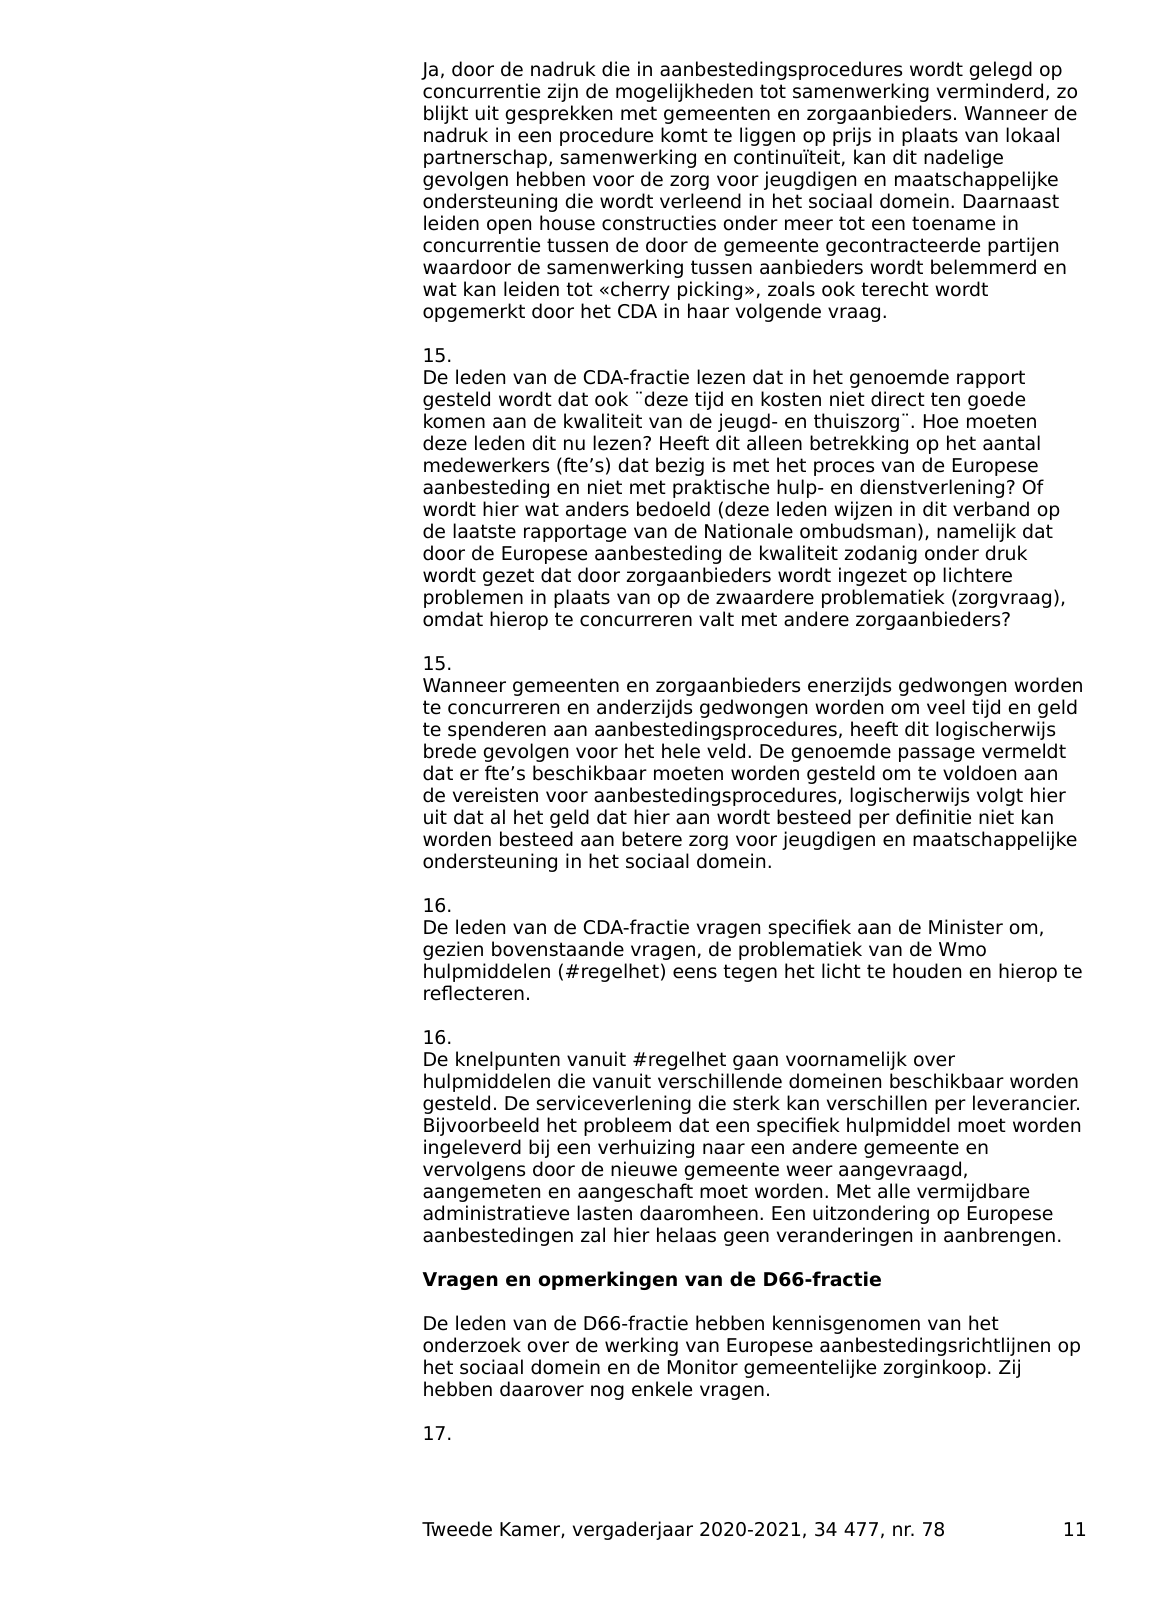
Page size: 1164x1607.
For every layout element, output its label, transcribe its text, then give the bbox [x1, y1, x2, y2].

text De leden van de CDA-fractie lezen dat in het genoemde rapport gesteld wordt dat ook ¨deze tijd en kosten niet direct ten goede komen aan de kwaliteit van de jeugd- en thuiszorg¨. Hoe moeten deze leden dit nu lezen? Heeft dit alleen betrekking op het aantal medewerkers (fte’s) dat bezig is met het proces van de Europese aanbesteding en niet met praktische hulp- en dienstverlening? Of wordt hier wat anders bedoeld (deze leden wijzen in dit verband op de laatste rapportage van de Nationale ombudsman), namelijk dat door de Europese aanbesteding de kwaliteit zodanig onder druk wordt gezet dat door zorgaanbieders wordt ingezet op lichtere problemen in plaats van op de zwaardere problematiek (zorgvraag), omdat hierop te concurreren valt met andere zorgaanbieders? [422, 367, 1087, 631]
text Wanneer gemeenten en zorgaanbieders enerzijds gedwongen worden te concurreren en anderzijds gedwongen worden om veel tijd en geld te spenderen aan aanbestedingsprocedures, heeft dit logischerwijs brede gevolgen voor het hele veld. De genoemde passage vermeldt dat er fte’s beschikbaar moeten worden gesteld om te voldoen aan de vereisten voor aanbestedingsprocedures, logischerwijs volgt hier uit dat al het geld dat hier aan wordt besteed per definitie niet kan worden besteed aan betere zorg voor jeugdigen en maatschappelijke ondersteuning in het sociaal domein. [422, 675, 1087, 873]
text 15. [422, 345, 1087, 367]
text 15. [422, 653, 1087, 675]
text De leden van de D66-fractie hebben kennisgenomen van het onderzoek over de werking van Europese aanbestedingsrichtlijnen op het sociaal domein en de Monitor gemeentelijke zorginkoop. Zij hebben daarover nog enkele vragen. [422, 1313, 1087, 1401]
subtitle Vragen en opmerkingen van de D66-fractie [422, 1269, 1087, 1291]
text 16. [422, 1027, 1087, 1049]
text De knelpunten vanuit #regelhet gaan voornamelijk over hulpmiddelen die vanuit verschillende domeinen beschikbaar worden gesteld. De serviceverlening die sterk kan verschillen per leverancier. Bijvoorbeeld het probleem dat een specifiek hulpmiddel moet worden ingeleverd bij een verhuizing naar een andere gemeente en vervolgens door de nieuwe gemeente weer aangevraagd, aangemeten en aangeschaft moet worden. Met alle vermijdbare administratieve lasten daaromheen. Een uitzondering op Europese aanbestedingen zal hier helaas geen veranderingen in aanbrengen. [422, 1049, 1087, 1247]
text De leden van de CDA-fractie vragen specifiek aan de Minister om, gezien bovenstaande vragen, de problematiek van de Wmo hulpmiddelen (#regelhet) eens tegen het licht te houden en hierop te reflecteren. [422, 917, 1087, 1005]
text 16. [422, 895, 1087, 917]
text Ja, door de nadruk die in aanbestedingsprocedures wordt gelegd op concurrentie zijn de mogelijkheden tot samenwerking verminderd, zo blijkt uit gesprekken met gemeenten en zorgaanbieders. Wanneer de nadruk in een procedure komt te liggen op prijs in plaats van lokaal partnerschap, samenwerking en continuïteit, kan dit nadelige gevolgen hebben voor de zorg voor jeugdigen en maatschappelijke ondersteuning die wordt verleend in het sociaal domein. Daarnaast leiden open house constructies onder meer tot een toename in concurrentie tussen de door de gemeente gecontracteerde partijen waardoor de samenwerking tussen aanbieders wordt belemmerd en wat kan leiden tot «cherry picking», zoals ook terecht wordt opgemerkt door het CDA in haar volgende vraag. [422, 59, 1087, 323]
text 17. [422, 1423, 1087, 1445]
